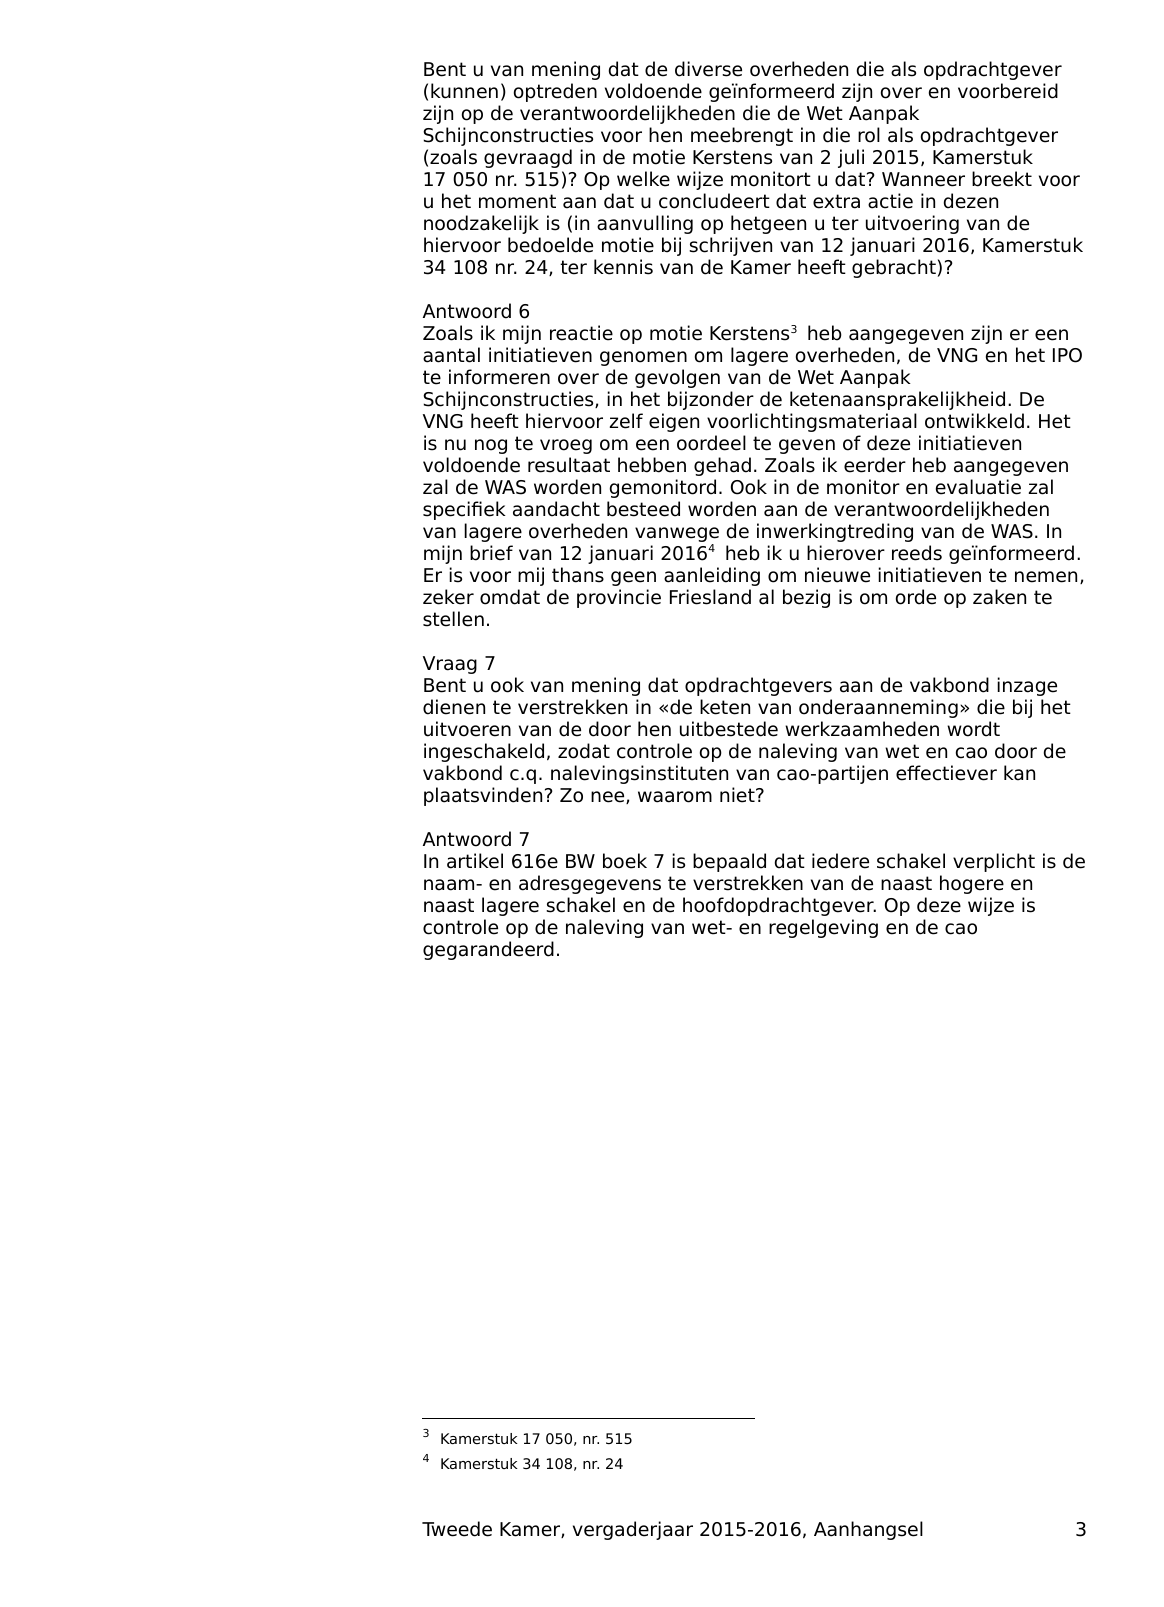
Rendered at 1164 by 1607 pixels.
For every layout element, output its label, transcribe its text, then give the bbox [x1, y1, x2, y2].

text Zoals ik mijn reactie op motie Kerstens heb aangegeven zijn er een aantal initiatieven genomen om lagere overheden, de VNG en het IPO te informeren over de gevolgen van de Wet Aanpak Schijnconstructies, in het bijzonder de ketenaansprakelijkheid. De VNG heeft hiervoor zelf eigen voorlichtingsmateriaal ontwikkeld. Het is nu nog te vroeg om een oordeel te geven of deze initiatieven voldoende resultaat hebben gehad. Zoals ik eerder heb aangegeven zal de WAS worden gemonitord. Ook in de monitor en evaluatie zal specifiek aandacht besteed worden aan de verantwoordelijkheden van lagere overheden vanwege de inwerkingtreding van de WAS. In mijn brief van 12 januari 2016 heb ik u hierover reeds geïnformeerd. Er is voor mij thans geen aanleiding om nieuwe initiatieven te nemen, zeker omdat de provincie Friesland al bezig is om orde op zaken te stellen. [422, 323, 1087, 631]
text Kamerstuk 34 108, nr. 24 [422, 1452, 1087, 1474]
text Antwoord 6 [422, 301, 1087, 323]
text Antwoord 7 [422, 829, 1087, 851]
text Bent u ook van mening dat opdrachtgevers aan de vakbond inzage dienen te verstrekken in «de keten van onderaanneming» die bij het uitvoeren van de door hen uitbestede werkzaamheden wordt ingeschakeld, zodat controle op de naleving van wet en cao door de vakbond c.q. nalevingsinstituten van cao-partijen effectiever kan plaatsvinden? Zo nee, waarom niet? [422, 675, 1087, 807]
text In artikel 616e BW boek 7 is bepaald dat iedere schakel verplicht is de naam- en adresgegevens te verstrekken van de naast hogere en naast lagere schakel en de hoofdopdrachtgever. Op deze wijze is controle op de naleving van wet- en regelgeving en de cao gegarandeerd. [422, 851, 1087, 961]
text Bent u van mening dat de diverse overheden die als opdrachtgever (kunnen) optreden voldoende geïnformeerd zijn over en voorbereid zijn op de verantwoordelijkheden die de Wet Aanpak Schijnconstructies voor hen meebrengt in die rol als opdrachtgever (zoals gevraagd in de motie Kerstens van 2 juli 2015, Kamerstuk 17 050 nr. 515)? Op welke wijze monitort u dat? Wanneer breekt voor u het moment aan dat u concludeert dat extra actie in dezen noodzakelijk is (in aanvulling op hetgeen u ter uitvoering van de hiervoor bedoelde motie bij schrijven van 12 januari 2016, Kamerstuk 34 108 nr. 24, ter kennis van de Kamer heeft gebracht)? [422, 59, 1087, 279]
text Kamerstuk 17 050, nr. 515 [422, 1427, 1087, 1449]
text Vraag 7 [422, 653, 1087, 675]
